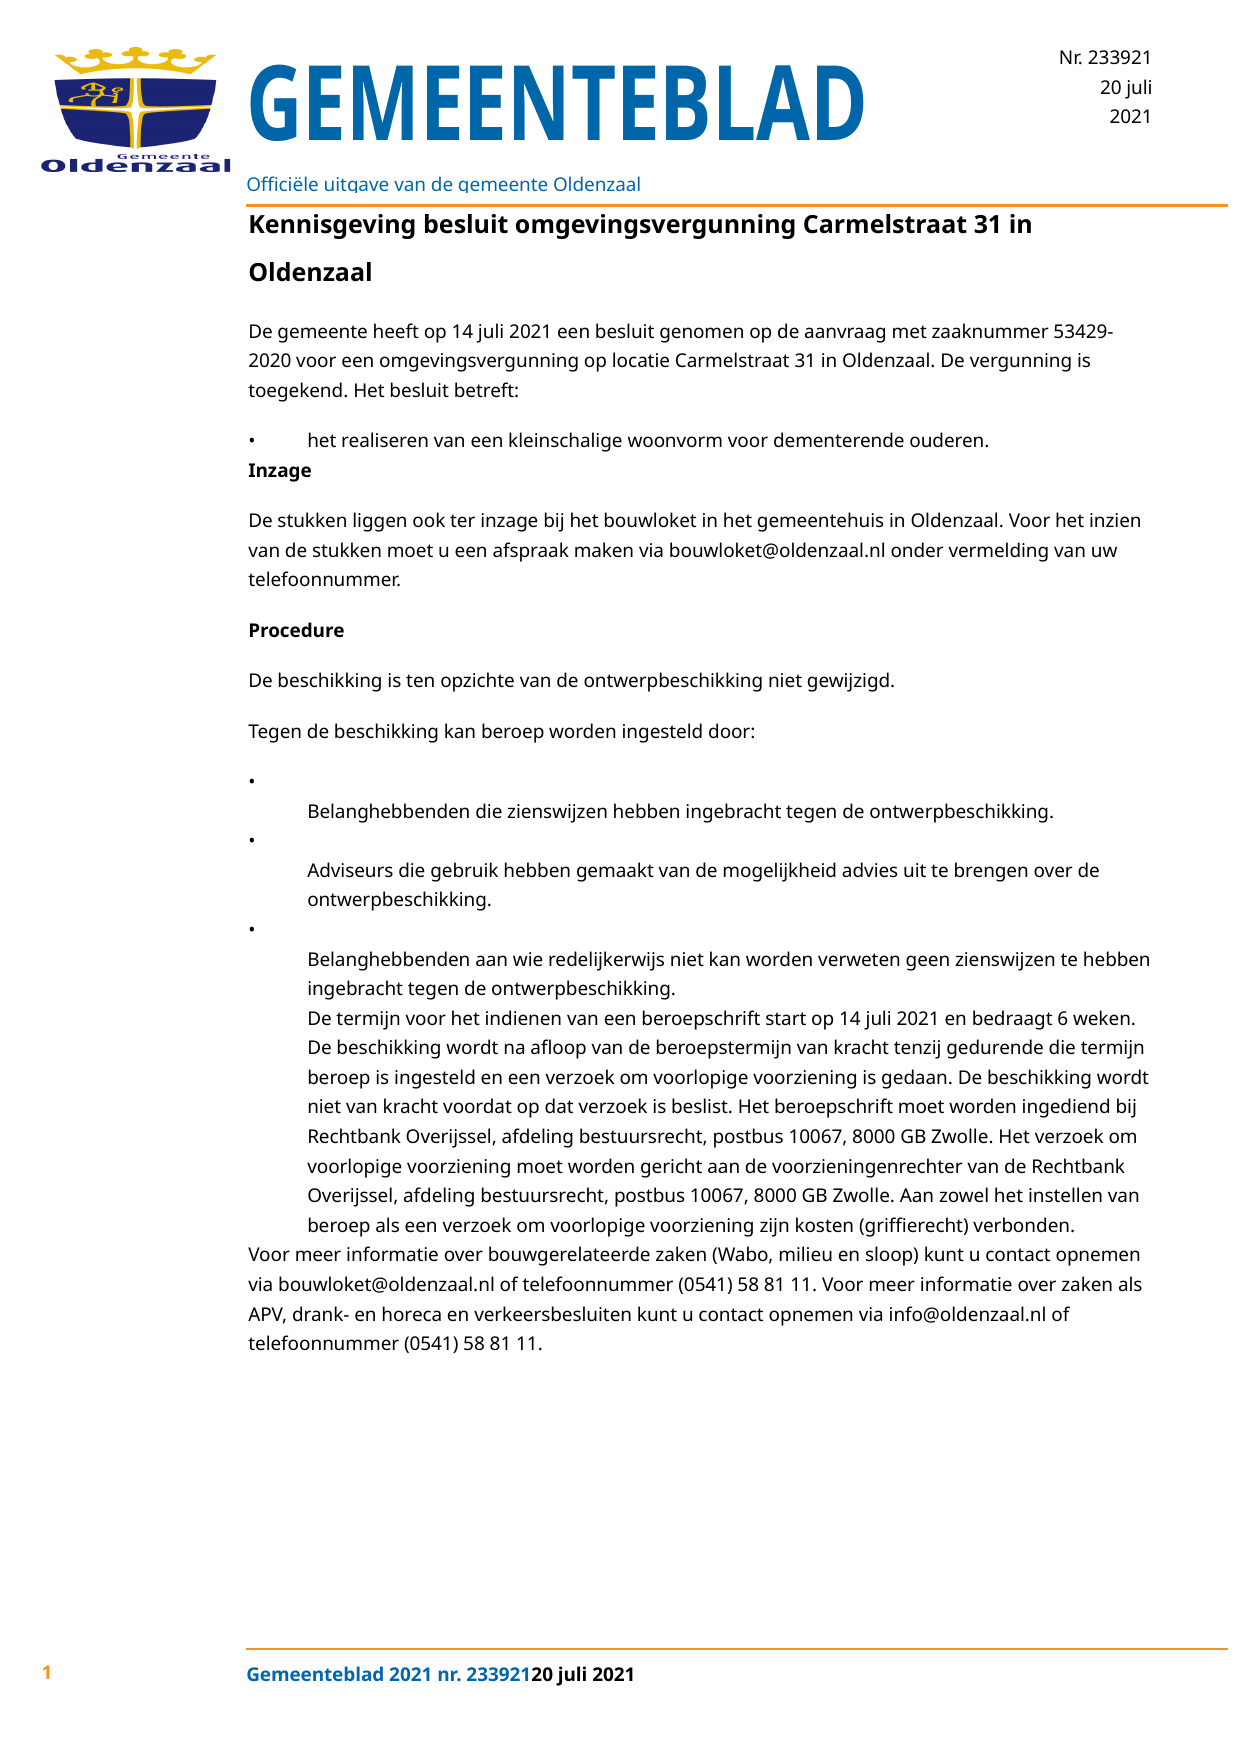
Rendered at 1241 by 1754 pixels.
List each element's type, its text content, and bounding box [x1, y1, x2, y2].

text Tegen de beschikking kan beroep worden ingesteld door: [248, 718, 1152, 744]
list Belanghebbenden aan wie redelijkerwijs niet kan worden verweten geen zienswijzen te hebben ingebracht tegen de ontwerpbeschikking. [248, 946, 1152, 1001]
text Inzage [248, 457, 1152, 483]
text Voor meer informatie over bouwgerelateerde zaken (Wabo, milieu en sloop) kunt u contact opnemen via bouwloket@oldenzaal.nl of telefoonnummer (0541) 58 81 11. Voor meer informatie over zaken als APV, drank- en horeca en verkeersbesluiten kunt u contact opnemen via info@oldenzaal.nl of telefoonnummer (0541) 58 81 11. [248, 1242, 1152, 1356]
list het realiseren van een kleinschalige woonvorm voor dementerende ouderen. [248, 427, 1152, 453]
list Adviseurs die gebruik hebben gemaakt van de mogelijkheid advies uit te brengen over de ontwerpbeschikking. [248, 857, 1152, 912]
text De stukken liggen ook ter inzage bij het bouwloket in het gemeentehuis in Oldenzaal. Voor het inzien van de stukken moet u een afspraak maken via bouwloket@oldenzaal.nl onder vermelding van uw telefoonnummer. [248, 507, 1152, 592]
text De beschikking is ten opzichte van de ontwerpbeschikking niet gewijzigd. [248, 667, 1152, 693]
list De termijn voor het indienen van een beroepschrift start op 14 juli 2021 en bedraagt 6 weken. De beschikking wordt na afloop van de beroepstermijn van kracht tenzij gedurende die termijn beroep is ingesteld en een verzoek om voorlopige voorziening is gedaan. De beschikking wordt niet van kracht voordat op dat verzoek is beslist. Het beroepschrift moet worden ingediend bij Rechtbank Overijssel, afdeling bestuursrecht, postbus 10067, 8000 GB Zwolle. Het verzoek om voorlopige voorziening moet worden gericht aan de voorzieningenrechter van de Rechtbank Overijssel, afdeling bestuursrecht, postbus 10067, 8000 GB Zwolle. Aan zowel het instellen van beroep als een verzoek om voorlopige voorziening zijn kosten (griffierecht) verbonden. [248, 1005, 1152, 1238]
list Belanghebbenden die zienswijzen hebben ingebracht tegen de ontwerpbeschikking. [248, 798, 1152, 824]
text De gemeente heeft op 14 juli 2021 een besluit genomen op de aanvraag met zaaknummer 53429-2020 voor een omgevingsvergunning op locatie Carmelstraat 31 in Oldenzaal. De vergunning is toegekend. Het besluit betreft: [248, 318, 1152, 403]
picture [41, 47, 231, 172]
text Procedure [248, 617, 1152, 643]
text Kennisgeving besluit omgevingsvergunning Carmelstraat 31 in Oldenzaal [248, 207, 1152, 288]
